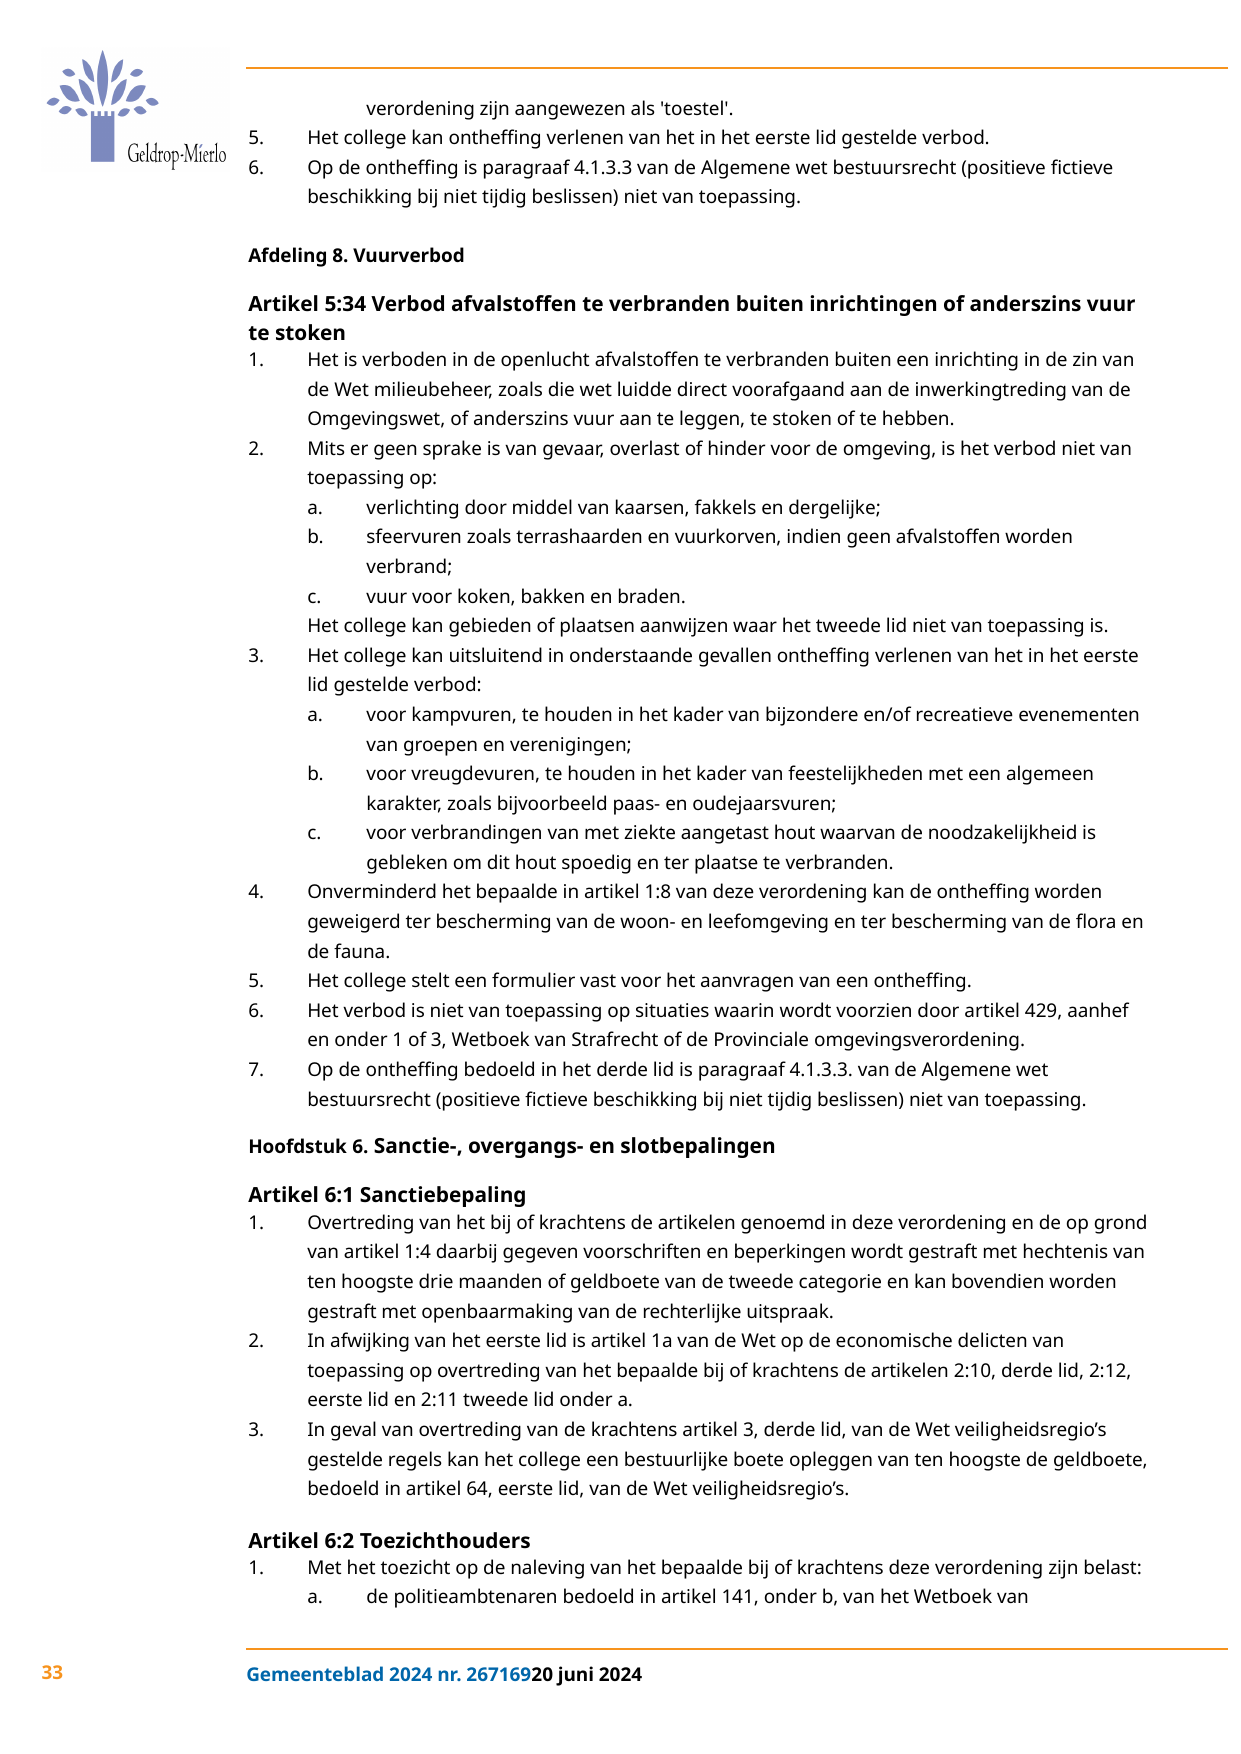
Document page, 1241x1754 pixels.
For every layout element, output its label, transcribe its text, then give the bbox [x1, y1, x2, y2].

list Het is verboden in de openlucht afvalstoffen te verbranden buiten een inrichting in de zin van de Wet milieubeheer, zoals die wet luidde direct voorafgaand aan de inwerkingtreding van de Omgevingswet, of anderszins vuur aan te leggen, te stoken of te hebben. [248, 346, 1152, 431]
list Het college kan ontheffing verlenen van het in het eerste lid gestelde verbod. [248, 124, 1152, 150]
list voor kampvuren, te houden in het kader van bijzondere en/of recreatieve evenementen van groepen en verenigingen; [307, 701, 1152, 756]
list verlichting door middel van kaarsen, fakkels en dergelijke; [307, 494, 1152, 520]
text Artikel 5:34 Verbod afvalstoffen te verbranden buiten inrichtingen of anderszins vuur te stoken [248, 289, 1152, 346]
list Op de ontheffing is paragraaf 4.1.3.3 van de Algemene wet bestuursrecht (positieve fictieve beschikking bij niet tijdig beslissen) niet van toepassing. [248, 154, 1152, 209]
list vuur voor koken, bakken en braden. [307, 583, 1152, 608]
list In geval van overtreding van de krachtens artikel 3, derde lid, van de Wet veiligheidsregio’s gestelde regels kan het college een bestuurlijke boete opleggen van ten hoogste de geldboete, bedoeld in artikel 64, eerste lid, van de Wet veiligheidsregio’s. [248, 1416, 1152, 1501]
list Het verbod is niet van toepassing op situaties waarin wordt voorzien door artikel 429, aanhef en onder 1 of 3, Wetboek van Strafrecht of de Provinciale omgevingsverordening. [248, 997, 1152, 1052]
list In afwijking van het eerste lid is artikel 1a van de Wet op de economische delicten van toepassing op overtreding van het bepaalde bij of krachtens de artikelen 2:10, derde lid, 2:12, eerste lid en 2:11 tweede lid onder a. [248, 1327, 1152, 1412]
text Artikel 6:2 Toezichthouders [248, 1526, 1152, 1554]
list Onverminderd het bepaalde in artikel 1:8 van deze verordening kan de ontheffing worden geweigerd ter bescherming van de woon- en leefomgeving en ter bescherming van de flora en de fauna. [248, 879, 1152, 963]
list Op de ontheffing bedoeld in het derde lid is paragraaf 4.1.3.3. van de Algemene wet bestuursrecht (positieve fictieve beschikking bij niet tijdig beslissen) niet van toepassing. [248, 1056, 1152, 1111]
list Het college kan gebieden of plaatsen aanwijzen waar het tweede lid niet van toepassing is. [248, 612, 1152, 638]
list Mits er geen sprake is van gevaar, overlast of hinder voor de omgeving, is het verbod niet van toepassing op: [248, 435, 1152, 490]
text Artikel 6:1 Sanctiebepaling [248, 1181, 1152, 1209]
list Het college stelt een formulier vast voor het aanvragen van een ontheffing. [248, 967, 1152, 993]
list verordening zijn aangewezen als 'toestel'. [307, 95, 1152, 121]
list sfeervuren zoals terrashaarden en vuurkorven, indien geen afvalstoffen worden verbrand; [307, 524, 1152, 579]
list de politieambtenaren bedoeld in artikel 141, onder b, van het Wetboek van [307, 1584, 1152, 1609]
list Het college kan uitsluitend in onderstaande gevallen ontheffing verlenen van het in het eerste lid gestelde verbod: [248, 642, 1152, 697]
list Overtreding van het bij of krachtens de artikelen genoemd in deze verordening en de op grond van artikel 1:4 daarbij gegeven voorschriften en beperkingen wordt gestraft met hechtenis van ten hoogste drie maanden of geldboete van de tweede categorie en kan bovendien worden gestraft met openbaarmaking van de rechterlijke uitspraak. [248, 1209, 1152, 1323]
list Met het toezicht op de naleving van het bepaalde bij of krachtens deze verordening zijn belast: [248, 1554, 1152, 1580]
text Hoofdstuk 6. Sanctie-, overgangs- en slotbepalingen [248, 1131, 1152, 1160]
text Afdeling 8. Vuurverbod [248, 243, 1152, 268]
list voor vreugdevuren, te houden in het kader van feestelijkheden met een algemeen karakter, zoals bijvoorbeeld paas- en oudejaarsvuren; [307, 760, 1152, 816]
list voor verbrandingen van met ziekte aangetast hout waarvan de noodzakelijkheid is gebleken om dit hout spoedig en ter plaatse te verbranden. [307, 819, 1152, 875]
picture [41, 47, 231, 172]
